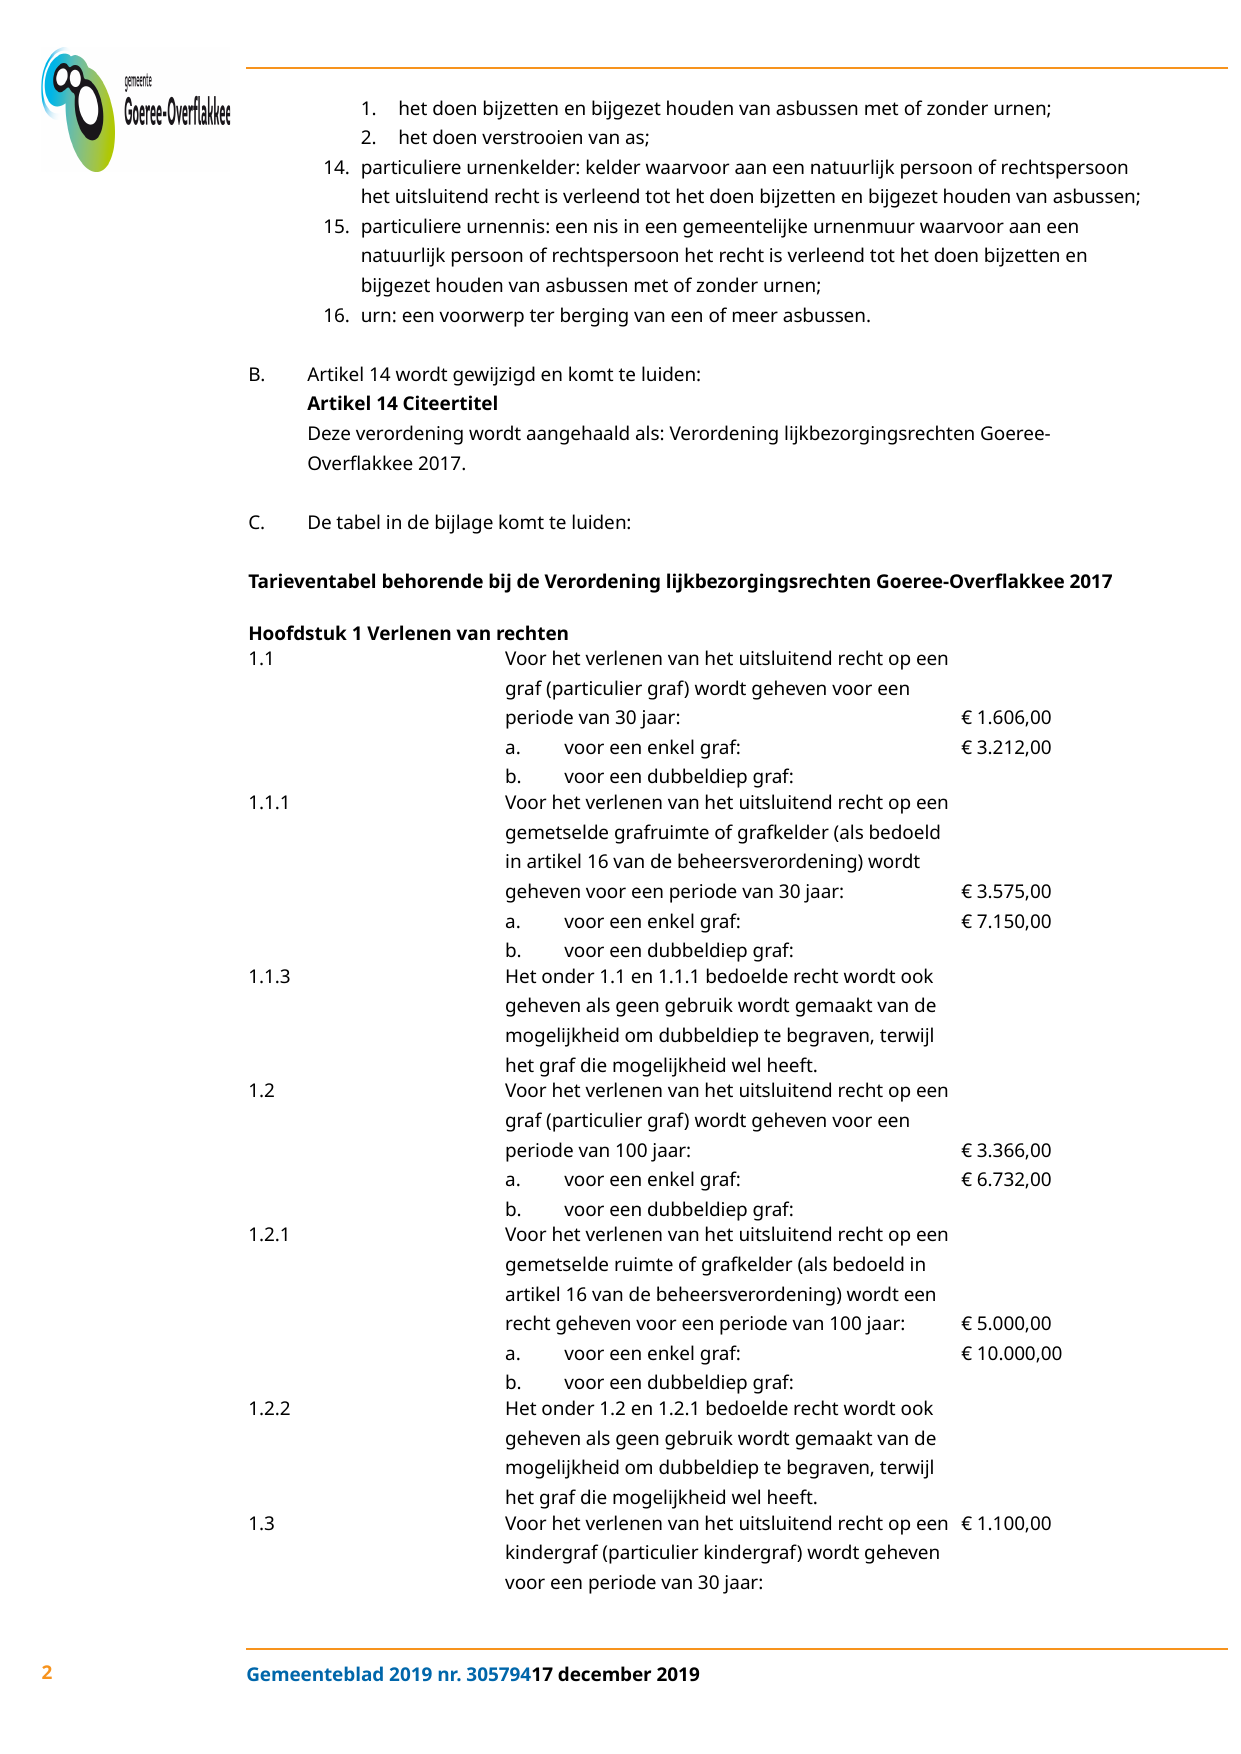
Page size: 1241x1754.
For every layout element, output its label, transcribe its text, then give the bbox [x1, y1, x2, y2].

table_cell Voor het verlenen van het uitsluitend recht op een graf (particulier graf) wordt geheven voor een periode van 100 jaar: voor een enkel graf: voor een dubbeldiep graf: [505, 1078, 961, 1222]
table_header Tarieventabel behorende bij de Verordening lijkbezorgingsrechten Goeree-Overflakkee 2017 [248, 568, 1152, 594]
table_cell 1.1 [248, 645, 505, 789]
table_cell 1.1.1 [248, 790, 505, 963]
table_cell € 1.606,00 € 3.212,00 [961, 645, 1152, 789]
list het doen bijzetten en bijgezet houden van asbussen met of zonder urnen; [361, 95, 1152, 121]
list het doen verstrooien van as; [361, 124, 1152, 150]
list urn: een voorwerp ter berging van een of meer asbussen. [323, 302, 1152, 328]
list Artikel 14 wordt gewijzigd en komt te luiden: [248, 361, 1152, 387]
table_cell 1.2.1 [248, 1222, 505, 1395]
list Artikel 14 Citeertitel [248, 391, 1152, 416]
table_cell [961, 963, 1152, 1078]
table_cell € 3.575,00 € 7.150,00 [961, 790, 1152, 963]
list particuliere urnennis: een nis in een gemeentelijke urnenmuur waarvoor aan een natuurlijk persoon of rechtspersoon het recht is verleend tot het doen bijzetten en bijgezet houden van asbussen met of zonder urnen; [323, 213, 1152, 298]
list Deze verordening wordt aangehaald als: Verordening lijkbezorgingsrechten Goeree-Overflakkee 2017. [248, 420, 1152, 476]
table_cell 1.2.2 [248, 1395, 505, 1510]
table_cell Het onder 1.1 en 1.1.1 bedoelde recht wordt ook geheven als geen gebruik wordt gemaakt van de mogelijkheid om dubbeldiep te begraven, terwijl het graf die mogelijkheid wel heeft. [505, 963, 961, 1078]
list particuliere urnenkelder: kelder waarvoor aan een natuurlijk persoon of rechtspersoon het uitsluitend recht is verleend tot het doen bijzetten en bijgezet houden van asbussen; [323, 154, 1152, 209]
table_cell Voor het verlenen van het uitsluitend recht op een gemetselde ruimte of grafkelder (als bedoeld in artikel 16 van de beheersverordening) wordt een recht geheven voor een periode van 100 jaar: voor een enkel graf: voor een dubbeldiep graf: [505, 1222, 961, 1395]
table_cell Hoofdstuk 1 Verlenen van rechten [248, 620, 961, 645]
table_cell Voor het verlenen van het uitsluitend recht op een graf (particulier graf) wordt geheven voor een periode van 30 jaar: voor een enkel graf: voor een dubbeldiep graf: [505, 645, 961, 789]
table_cell 1.3 [248, 1510, 505, 1595]
table_cell [248, 594, 505, 620]
table_cell 1.2 [248, 1078, 505, 1222]
table_cell € 3.366,00 € 6.732,00 [961, 1078, 1152, 1222]
picture [41, 47, 231, 172]
list De tabel in de bijlage komt te luiden: [248, 509, 1152, 535]
table_cell Voor het verlenen van het uitsluitend recht op een gemetselde grafruimte of grafkelder (als bedoeld in artikel 16 van de beheersverordening) wordt geheven voor een periode van 30 jaar: voor een enkel graf: voor een dubbeldiep graf: [505, 790, 961, 963]
table_cell 1.1.3 [248, 963, 505, 1078]
table_cell Het onder 1.2 en 1.2.1 bedoelde recht wordt ook geheven als geen gebruik wordt gemaakt van de mogelijkheid om dubbeldiep te begraven, terwijl het graf die mogelijkheid wel heeft. [505, 1395, 961, 1510]
table_cell [961, 594, 1152, 620]
table_cell [961, 620, 1152, 645]
table_cell € 5.000,00 € 10.000,00 [961, 1222, 1152, 1395]
table_cell € 1.100,00 [961, 1510, 1152, 1595]
table_cell [961, 1395, 1152, 1510]
table_cell [505, 594, 961, 620]
table_cell Voor het verlenen van het uitsluitend recht op een kindergraf (particulier kindergraf) wordt geheven voor een periode van 30 jaar: [505, 1510, 961, 1595]
